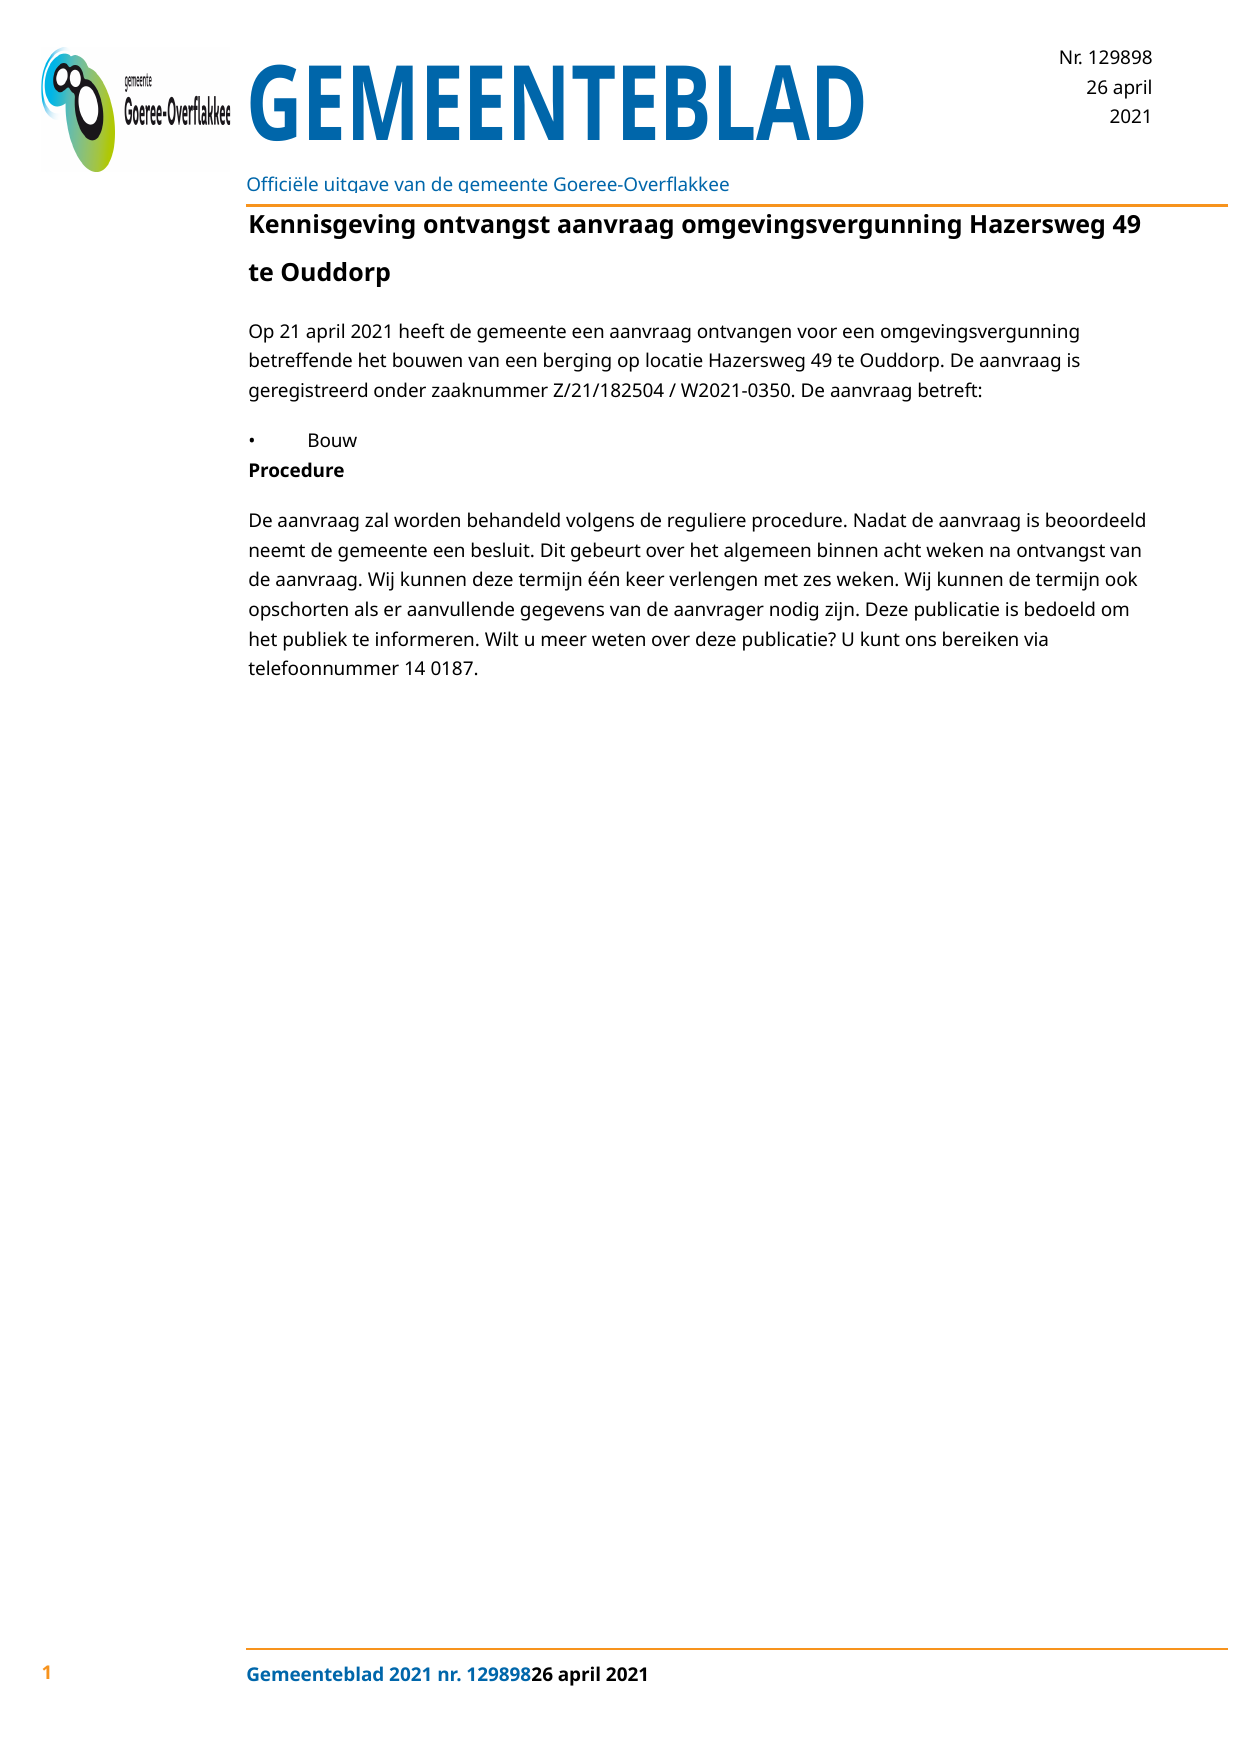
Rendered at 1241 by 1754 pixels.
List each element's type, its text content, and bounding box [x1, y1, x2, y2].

text Op 21 april 2021 heeft de gemeente een aanvraag ontvangen voor een omgevingsvergunning betreffende het bouwen van een berging op locatie Hazersweg 49 te Ouddorp. De aanvraag is geregistreerd onder zaaknummer Z/21/182504 / W2021-0350. De aanvraag betreft: [248, 318, 1152, 403]
text Procedure [248, 457, 1152, 483]
list Bouw [248, 427, 1152, 453]
text De aanvraag zal worden behandeld volgens de reguliere procedure. Nadat de aanvraag is beoordeeld neemt de gemeente een besluit. Dit gebeurt over het algemeen binnen acht weken na ontvangst van de aanvraag. Wij kunnen deze termijn één keer verlengen met zes weken. Wij kunnen de termijn ook opschorten als er aanvullende gegevens van de aanvrager nodig zijn. Deze publicatie is bedoeld om het publiek te informeren. Wilt u meer weten over deze publicatie? U kunt ons bereiken via telefoonnummer 14 0187. [248, 507, 1152, 681]
text Kennisgeving ontvangst aanvraag omgevingsvergunning Hazersweg 49 te Ouddorp [248, 207, 1152, 288]
picture [41, 47, 231, 172]
